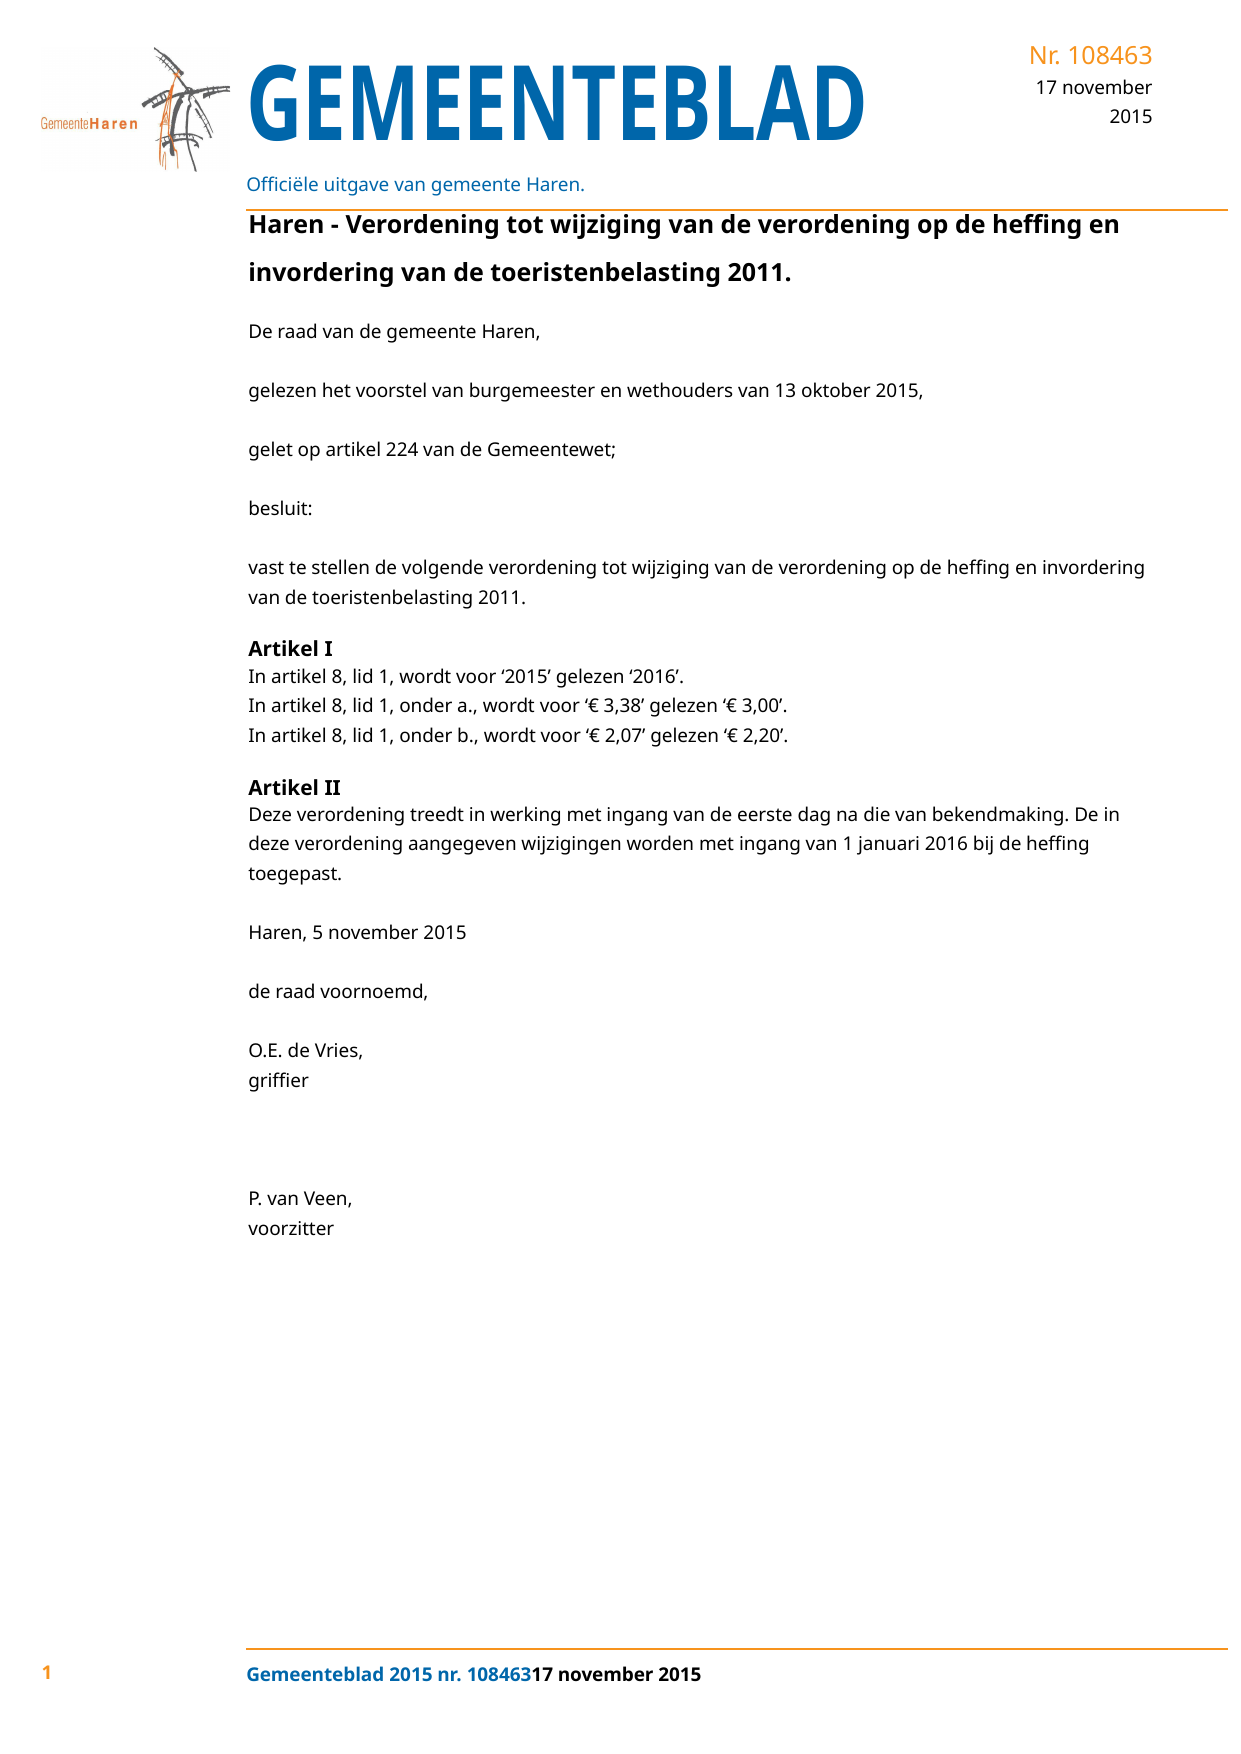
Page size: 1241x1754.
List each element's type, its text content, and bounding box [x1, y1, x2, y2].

picture [41, 47, 231, 172]
text O.E. de Vries, [248, 1038, 1152, 1063]
text In artikel 8, lid 1, onder a., wordt voor ‘€ 3,38’ gelezen ‘€ 3,00’. [248, 693, 1152, 718]
text griffier [248, 1067, 1152, 1093]
text P. van Veen, [248, 1186, 1152, 1211]
text Artikel I [248, 634, 1152, 663]
text De raad van de gemeente Haren, [248, 318, 1152, 344]
text In artikel 8, lid 1, wordt voor ‘2015’ gelezen ‘2016’. [248, 663, 1152, 689]
text Haren, 5 november 2015 [248, 919, 1152, 945]
text Haren - Verordening tot wijziging van de verordening op de heffing en invordering van de toeristenbelasting 2011. [248, 211, 1152, 288]
text besluit: [248, 495, 1152, 521]
text gelezen het voorstel van burgemeester en wethouders van 13 oktober 2015, [248, 377, 1152, 403]
text de raad voornoemd, [248, 978, 1152, 1004]
text Deze verordening treedt in werking met ingang van de eerste dag na die van bekendmaking. De in deze verordening aangegeven wijzigingen worden met ingang van 1 januari 2016 bij de heffing toegepast. [248, 801, 1152, 886]
text Artikel II [248, 773, 1152, 801]
text gelet op artikel 224 van de Gemeentewet; [248, 436, 1152, 462]
text vast te stellen de volgende verordening tot wijziging van de verordening op de heffing en invordering van de toeristenbelasting 2011. [248, 554, 1152, 610]
text voorzitter [248, 1215, 1152, 1241]
text In artikel 8, lid 1, onder b., wordt voor ‘€ 2,07’ gelezen ‘€ 2,20’. [248, 722, 1152, 748]
